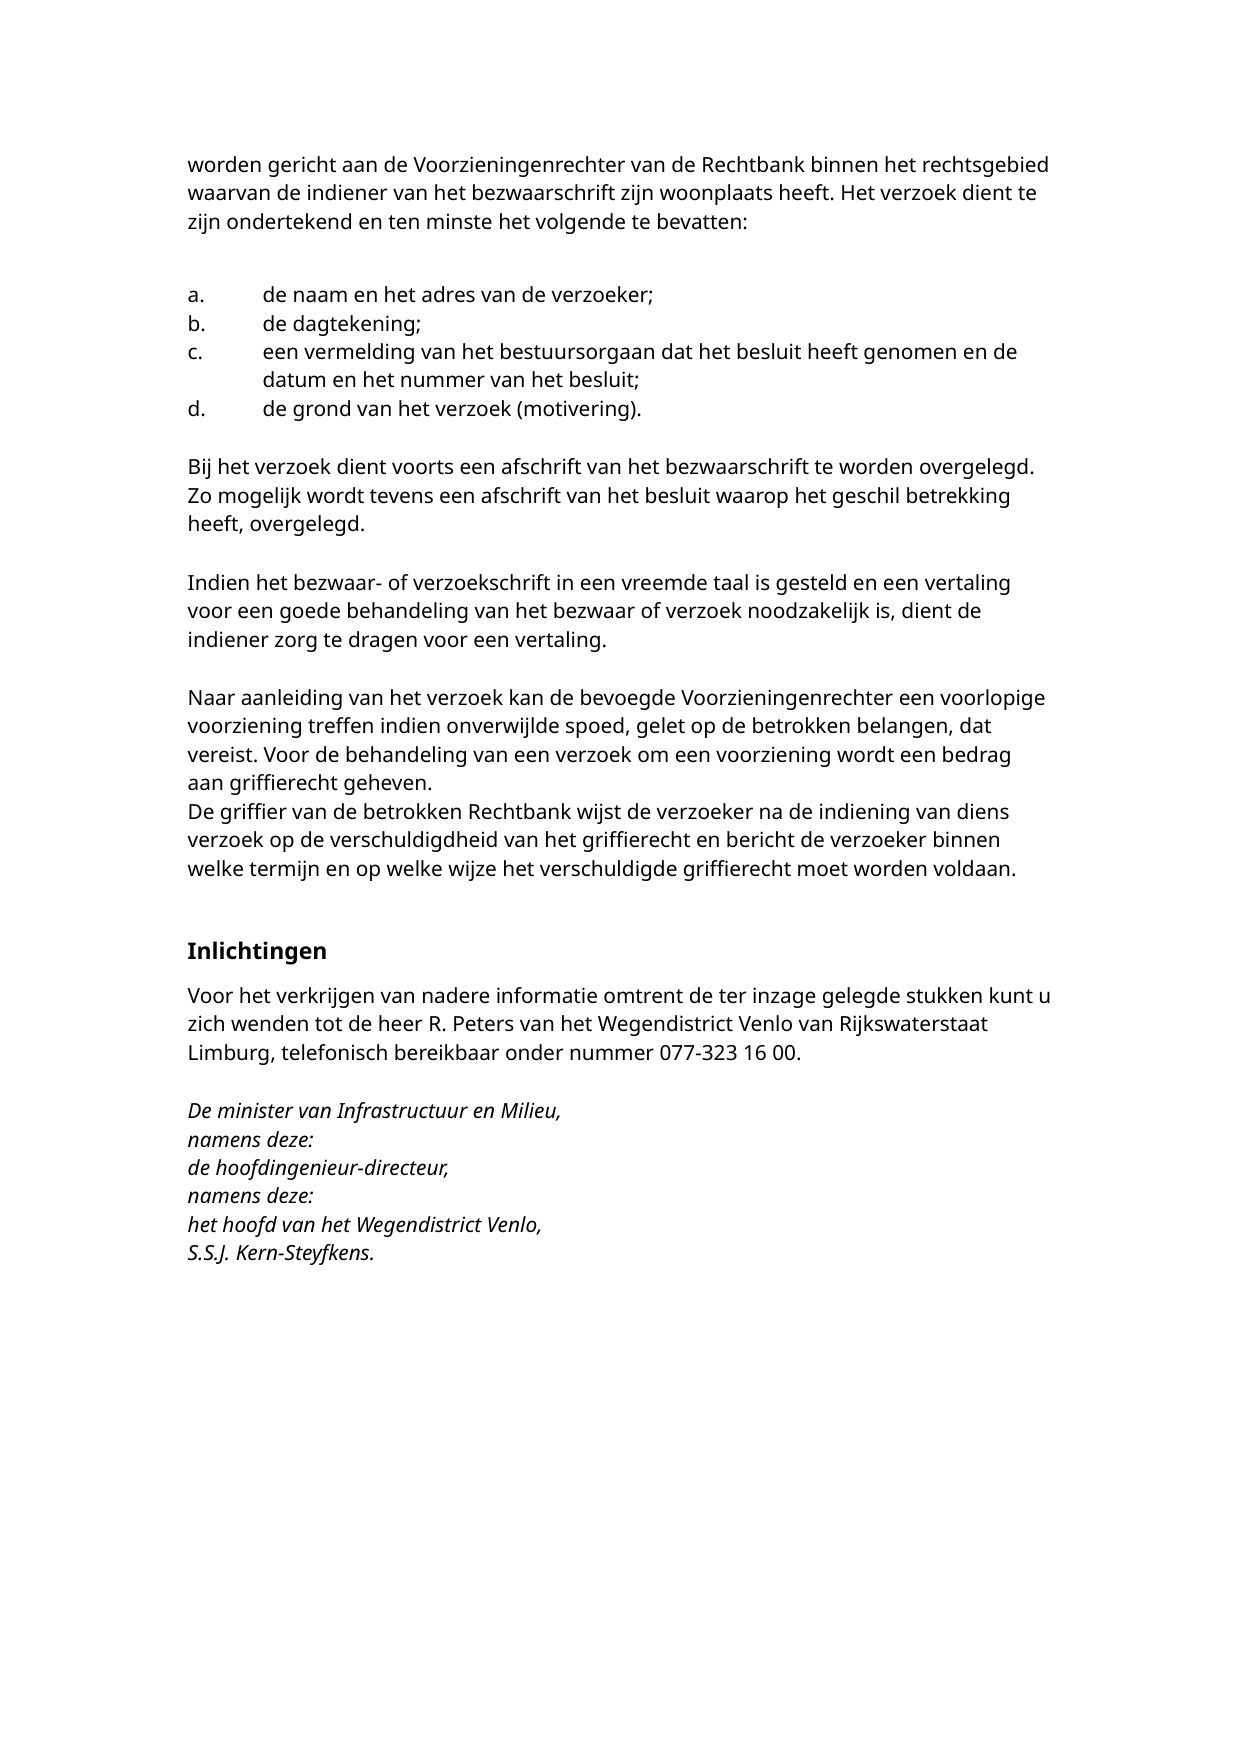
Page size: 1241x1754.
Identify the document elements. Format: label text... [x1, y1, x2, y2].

text namens deze: [187, 1125, 1053, 1153]
text Voor het verkrijgen van nadere informatie omtrent de ter inzage gelegde stukken kunt u zich wenden tot de heer R. Peters van het Wegendistrict Venlo van Rijkswaterstaat Limburg, telefonisch bereikbaar onder nummer 077-323 16 00. [187, 981, 1053, 1066]
text namens deze: [187, 1182, 1053, 1210]
text De griffier van de betrokken Rechtbank wijst de verzoeker na de indiening van diens verzoek op de verschuldigdheid van het griffierecht en bericht de verzoeker binnen welke termijn en op welke wijze het verschuldigde griffierecht moet worden voldaan. [187, 797, 1053, 882]
text worden gericht aan de Voorzieningenrechter van de Rechtbank binnen het rechtsgebied waarvan de indiener van het bezwaarschrift zijn woonplaats heeft. Het verzoek dient te zijn ondertekend en ten minste het volgende te bevatten: [187, 150, 1053, 235]
list een vermelding van het bestuursorgaan dat het besluit heeft genomen en de datum en het nummer van het besluit; [187, 337, 1053, 394]
text Indien het bezwaar- of verzoekschrift in een vreemde taal is gesteld en een vertaling voor een goede behandeling van het bezwaar of verzoek noodzakelijk is, dient de indiener zorg te dragen voor een vertaling. [187, 568, 1053, 653]
text de hoofdingenieur-directeur, [187, 1153, 1053, 1182]
text De minister van Infrastructuur en Milieu, [187, 1096, 1053, 1125]
text Bij het verzoek dient voorts een afschrift van het bezwaarschrift te worden overgelegd. Zo mogelijk wordt tevens een afschrift van het besluit waarop het geschil betrekking heeft, overgelegd. [187, 452, 1053, 538]
text het hoofd van het Wegendistrict Venlo, [187, 1210, 1053, 1238]
subtitle Inlichtingen [187, 935, 1053, 966]
text Naar aanleiding van het verzoek kan de bevoegde Voorzieningenrechter een voorlopige voorziening treffen indien onverwijlde spoed, gelet op de betrokken belangen, dat vereist. Voor de behandeling van een verzoek om een voorziening wordt een bedrag aan griffierecht geheven. [187, 683, 1053, 797]
text S.S.J. Kern-Steyfkens. [187, 1238, 1053, 1267]
list de naam en het adres van de verzoeker; [187, 280, 1053, 309]
list de grond van het verzoek (motivering). [187, 394, 1053, 422]
list de dagtekening; [187, 309, 1053, 337]
